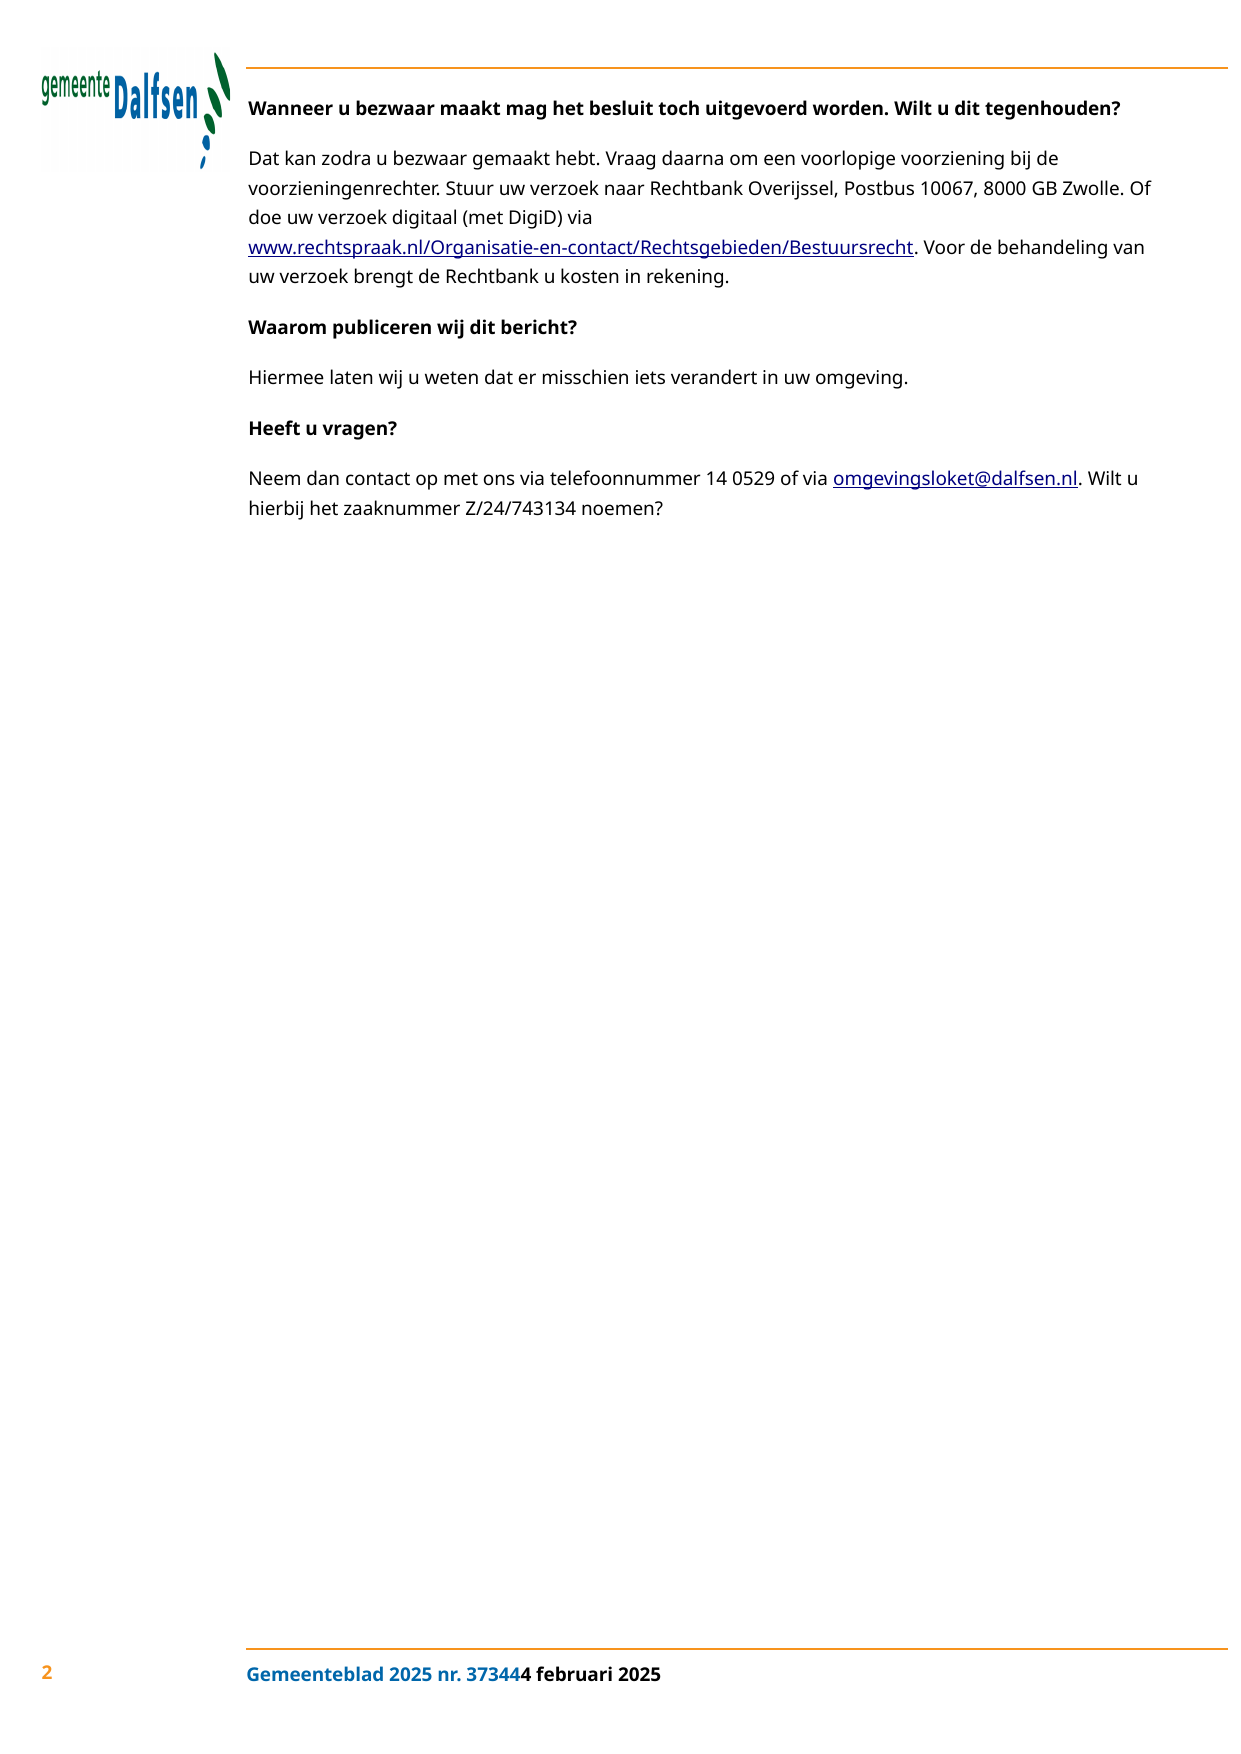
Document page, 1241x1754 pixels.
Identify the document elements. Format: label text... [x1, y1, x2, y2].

text Dat kan zodra u bezwaar gemaakt hebt. Vraag daarna om een voorlopige voorziening bij de voorzieningenrechter. Stuur uw verzoek naar Rechtbank Overijssel, Postbus 10067, 8000 GB Zwolle. Of doe uw verzoek digitaal (met DigiD) via www.rechtspraak.nl/Organisatie-en-contact/Rechtsgebieden/Bestuursrecht. Voor de behandeling van uw verzoek brengt de Rechtbank u kosten in rekening. [248, 145, 1152, 289]
text Neem dan contact op met ons via telefoonnummer 14 0529 of via omgevingsloket@dalfsen.nl. Wilt u hierbij het zaaknummer Z/24/743134 noemen? [248, 465, 1152, 521]
text Waarom publiceren wij dit bericht? [248, 314, 1152, 340]
text Heeft u vragen? [248, 415, 1152, 441]
text Hiermee laten wij u weten dat er misschien iets verandert in uw omgeving. [248, 364, 1152, 390]
picture [41, 47, 231, 172]
text Wanneer u bezwaar maakt mag het besluit toch uitgevoerd worden. Wilt u dit tegenhouden? [248, 95, 1152, 121]
